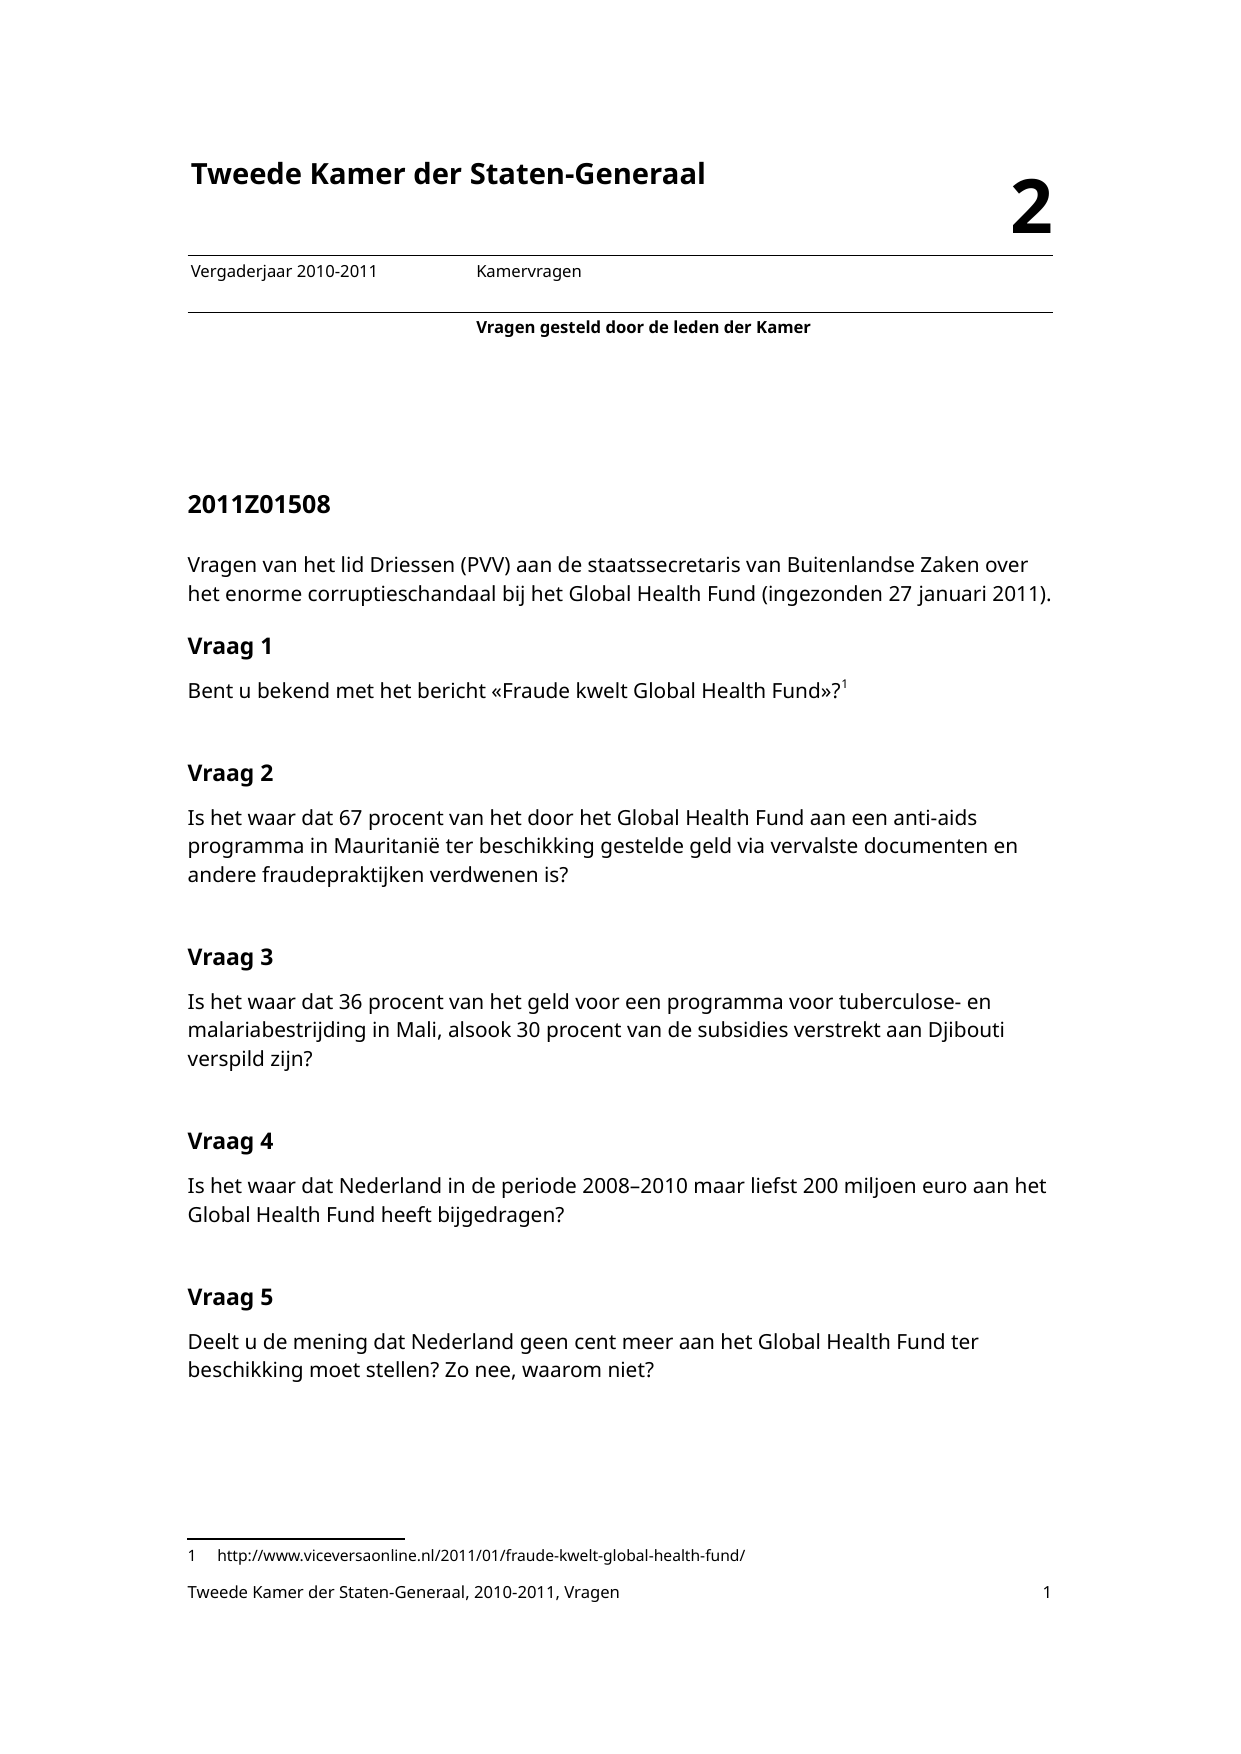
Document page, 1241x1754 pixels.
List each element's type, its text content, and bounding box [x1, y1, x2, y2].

subtitle Vraag 2 [187, 757, 1053, 788]
subtitle Vraag 1 [187, 630, 1053, 661]
text Is het waar dat 36 procent van het geld voor een programma voor tuberculose- en malariabestrijding in Mali, alsook 30 procent van de subsidies verstrekt aan Djibouti verspild zijn? [187, 987, 1053, 1072]
table_cell Vragen gesteld door de leden der Kamer [473, 313, 1053, 339]
subtitle Vraag 5 [187, 1281, 1053, 1312]
text Bent u bekend met het bericht «Fraude kwelt Global Health Fund»? [187, 676, 1053, 704]
subtitle Vraag 4 [187, 1125, 1053, 1156]
table_cell Kamervragen [473, 256, 1053, 312]
text Is het waar dat 67 procent van het door het Global Health Fund aan een anti-aids programma in Mauritanië ter beschikking gestelde geld via vervalste documenten en andere fraudepraktijken verdwenen is? [187, 803, 1053, 888]
text http://www.viceversaonline.nl/2011/01/fraude-kwelt-global-health-fund/ [187, 1538, 1053, 1566]
table_header Tweede Kamer der Staten-Generaal [188, 150, 879, 255]
table_cell Vergaderjaar 2010-2011 [188, 256, 473, 312]
table_cell [188, 313, 473, 339]
subtitle Vraag 3 [187, 941, 1053, 972]
text Is het waar dat Nederland in de periode 2008–2010 maar liefst 200 miljoen euro aan het Global Health Fund heeft bijgedragen? [187, 1171, 1053, 1228]
text 2011Z01508 [187, 487, 1053, 521]
text Vragen van het lid Driessen (PVV) aan de staatssecretaris van Buitenlandse Zaken over het enorme corruptieschandaal bij het Global Health Fund (ingezonden 27 januari 2011). [187, 550, 1053, 607]
table_header 2 [880, 150, 1053, 255]
text Deelt u de mening dat Nederland geen cent meer aan het Global Health Fund ter beschikking moet stellen? Zo nee, waarom niet? [187, 1327, 1053, 1384]
